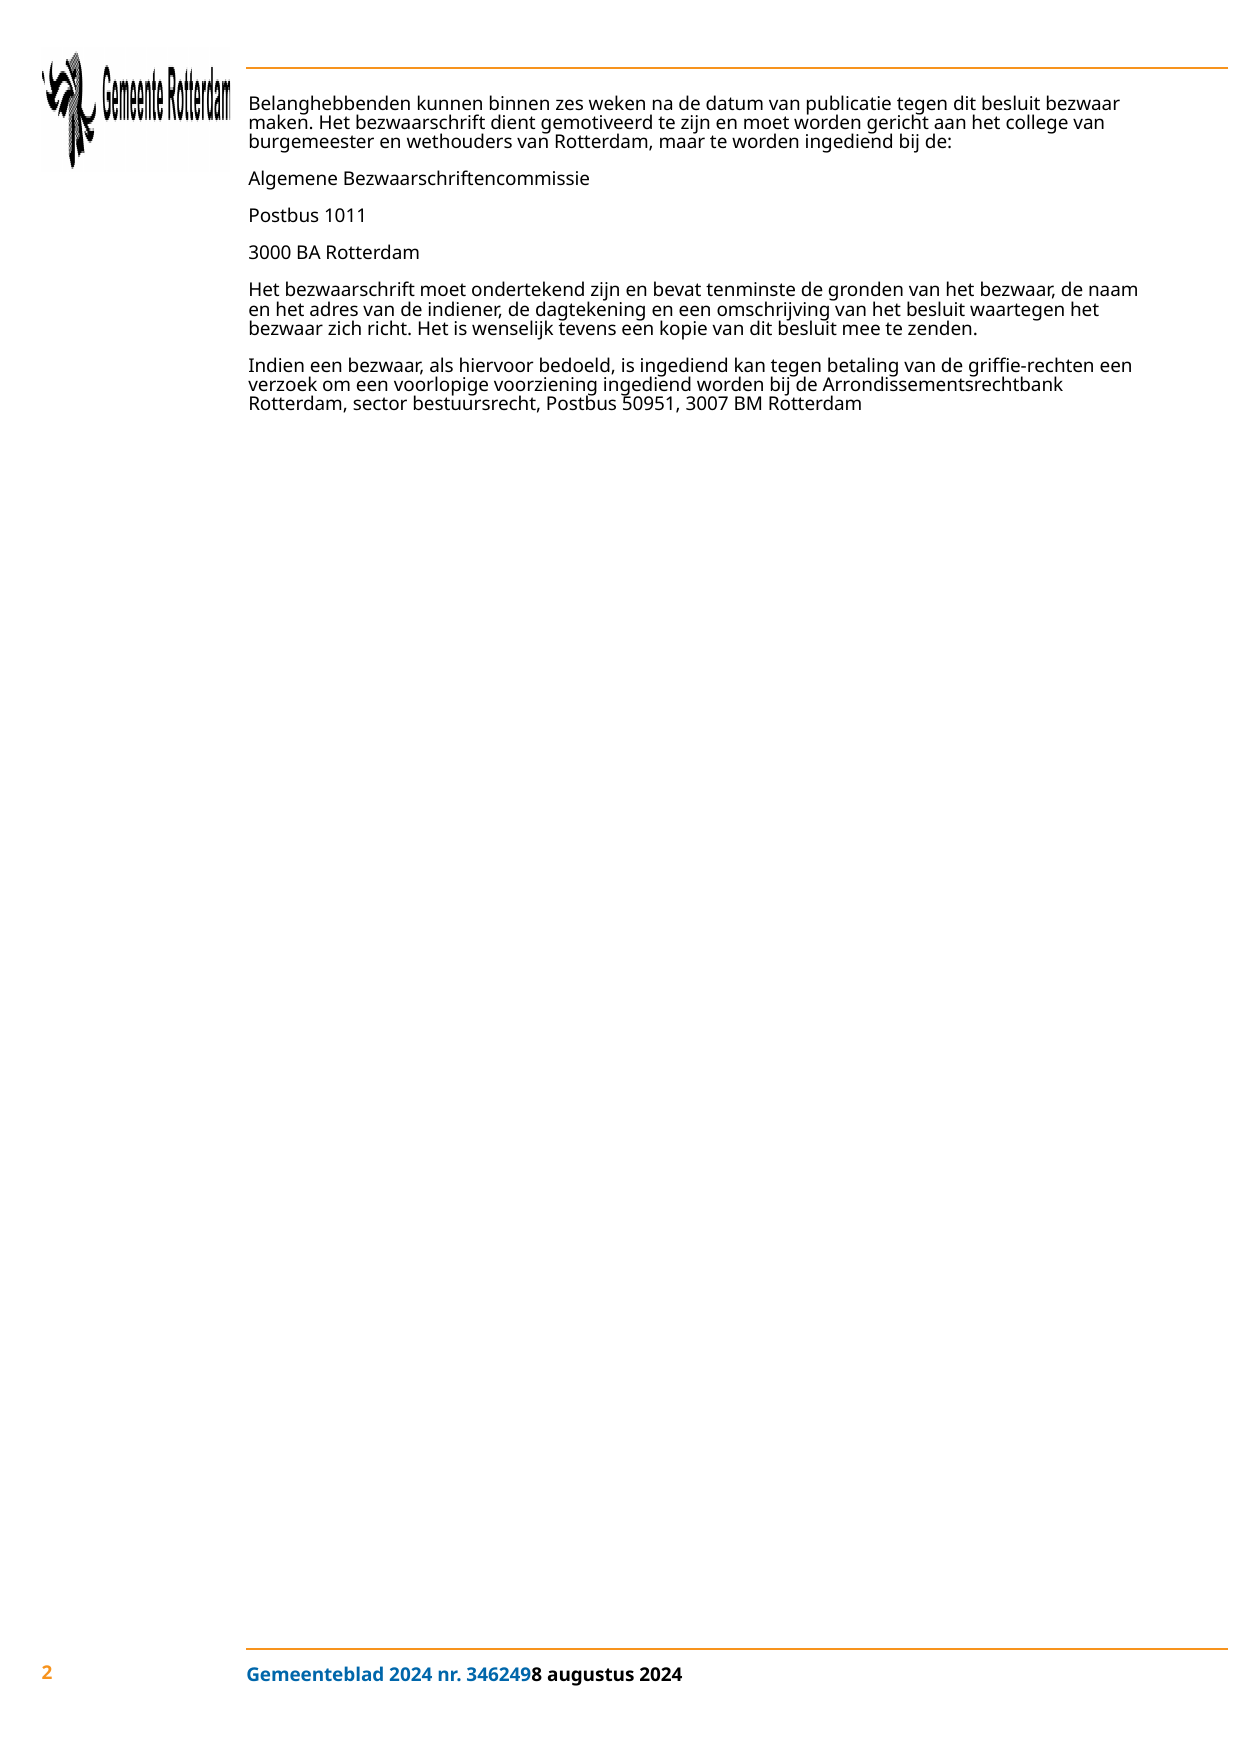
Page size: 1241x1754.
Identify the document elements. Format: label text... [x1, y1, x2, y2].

text Indien een bezwaar, als hiervoor bedoeld, is ingediend kan tegen betaling van de griffie-rechten een verzoek om een voorlopige voorziening ingediend worden bij de Arrondissementsrechtbank Rotterdam, sector bestuursrecht, Postbus 50951, 3007 BM Rotterdam [248, 357, 1152, 415]
text Algemene Bezwaarschriftencommissie [248, 170, 1152, 190]
text Belanghebbenden kunnen binnen zes weken na de datum van publicatie tegen dit besluit bezwaar maken. Het bezwaarschrift dient gemotiveerd te zijn en moet worden gericht aan het college van burgemeester en wethouders van Rotterdam, maar te worden ingediend bij de: [248, 95, 1152, 153]
text Het bezwaarschrift moet ondertekend zijn en bevat tenminste de gronden van het bezwaar, de naam en het adres van de indiener, de dagtekening en een omschrijving van het besluit waartegen het bezwaar zich richt. Het is wenselijk tevens een kopie van dit besluit mee te zenden. [248, 281, 1152, 339]
picture [41, 47, 231, 172]
text 3000 BA Rotterdam [248, 244, 1152, 264]
text Postbus 1011 [248, 207, 1152, 227]
